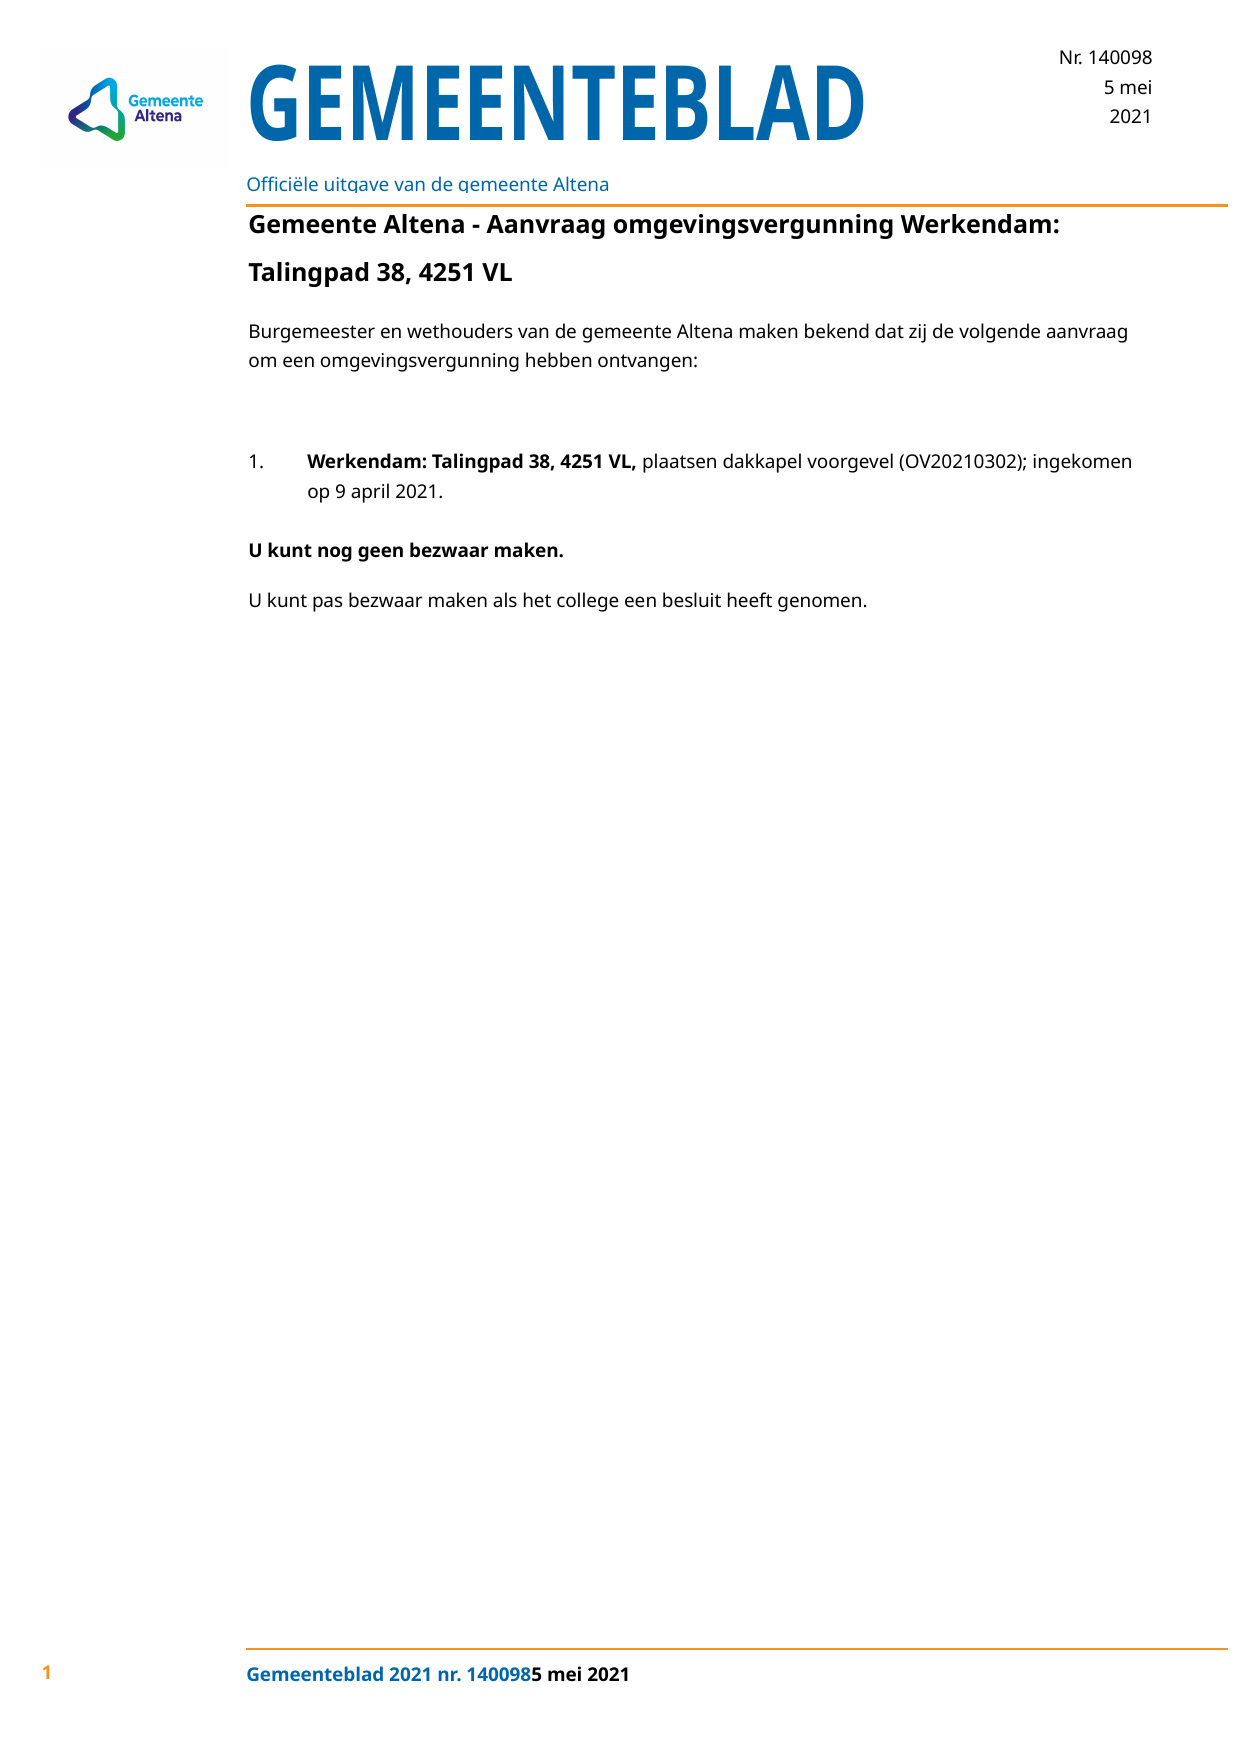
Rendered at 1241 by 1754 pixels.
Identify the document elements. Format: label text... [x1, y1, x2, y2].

text U kunt pas bezwaar maken als het college een besluit heeft genomen. [248, 587, 1152, 613]
picture [41, 47, 231, 172]
text Gemeente Altena - Aanvraag omgevingsvergunning Werkendam: Talingpad 38, 4251 VL [248, 207, 1152, 288]
text Burgemeester en wethouders van de gemeente Altena maken bekend dat zij de volgende aanvraag om een omgevingsvergunning hebben ontvangen: [248, 318, 1152, 373]
text U kunt nog geen bezwaar maken. [248, 537, 1152, 563]
list Werkendam: Talingpad 38, 4251 VL, plaatsen dakkapel voorgevel (OV20210302); ingekomen op 9 april 2021. [248, 448, 1152, 504]
